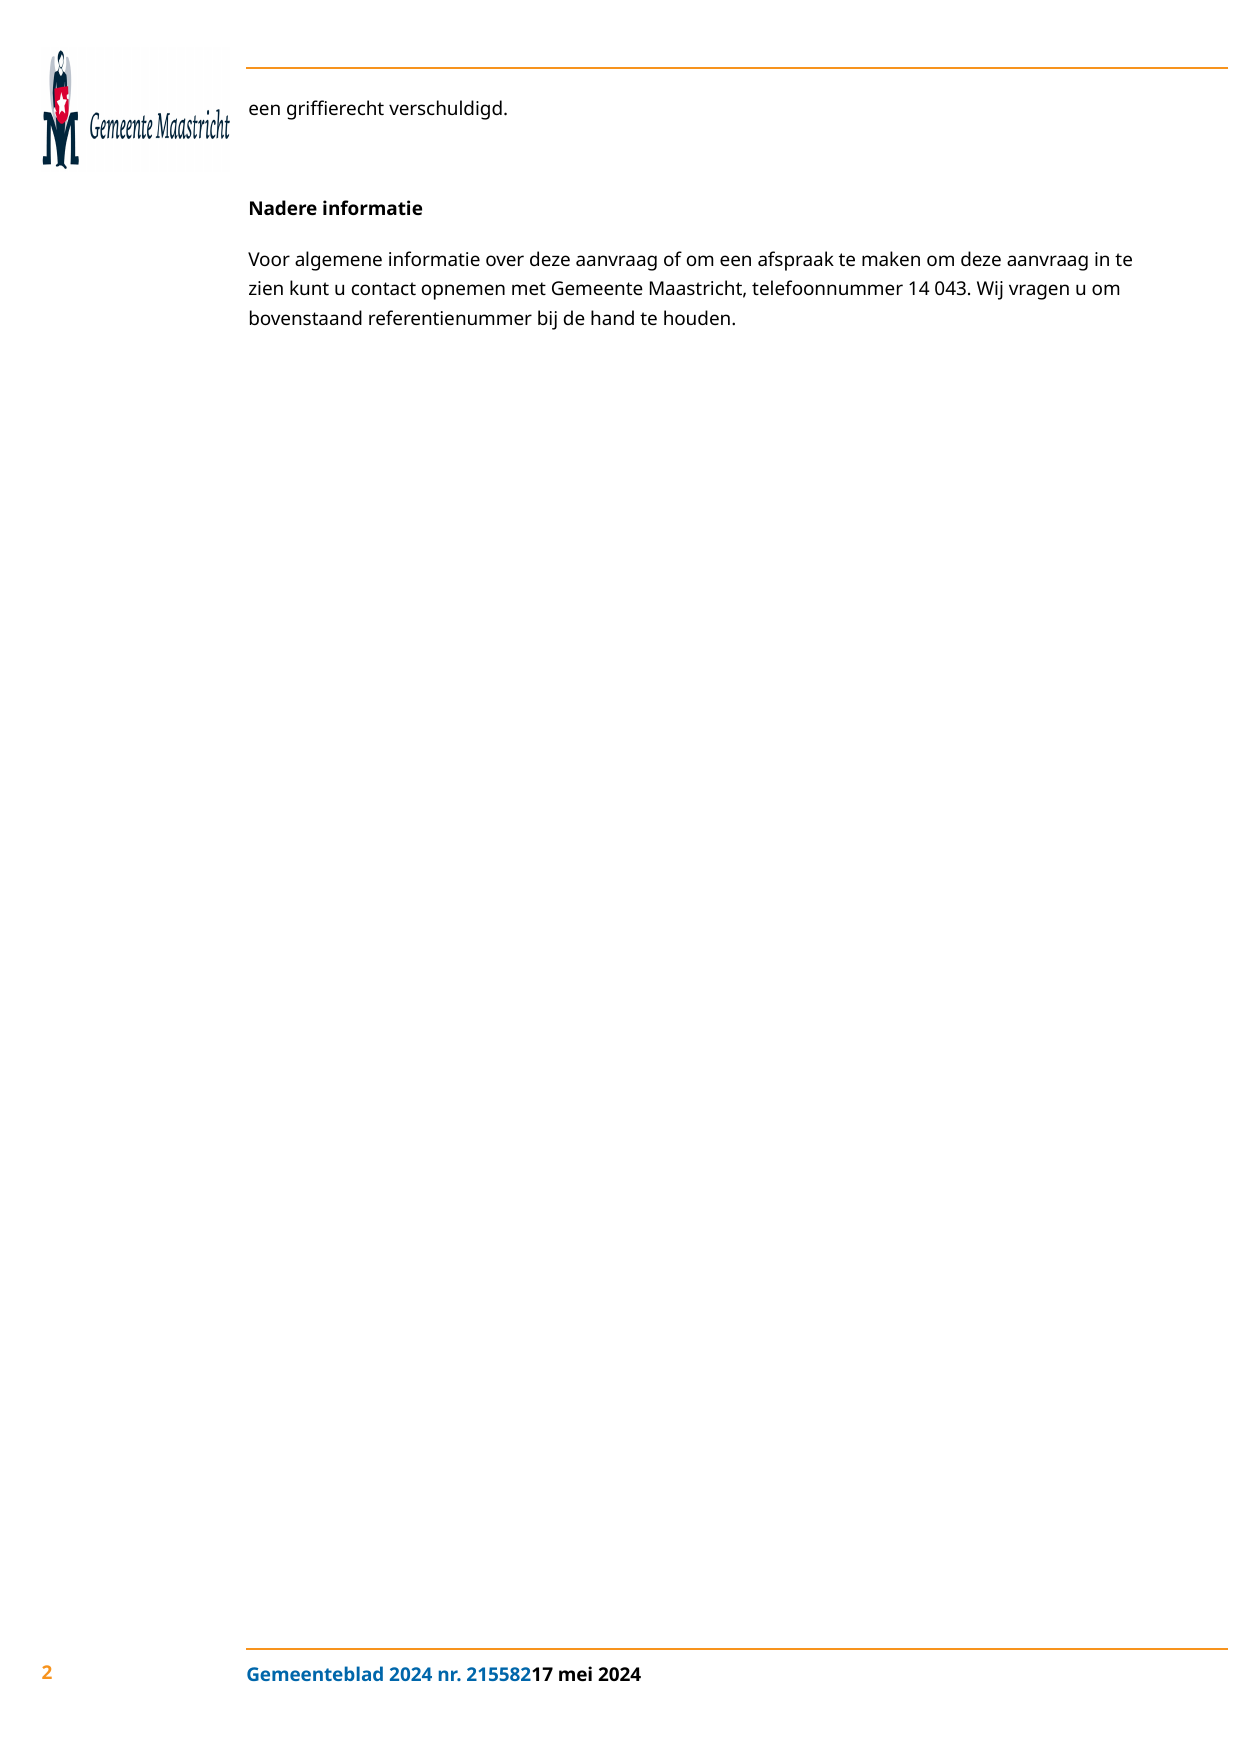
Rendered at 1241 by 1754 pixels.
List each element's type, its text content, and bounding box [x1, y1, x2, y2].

text een griffierecht verschuldigd. [248, 95, 1152, 121]
text Nadere informatie [248, 196, 1152, 221]
text Voor algemene informatie over deze aanvraag of om een afspraak te maken om deze aanvraag in te zien kunt u contact opnemen met Gemeente Maastricht, telefoonnummer 14 043. Wij vragen u om bovenstaand referentienummer bij de hand te houden. [248, 246, 1152, 331]
picture [41, 47, 231, 172]
